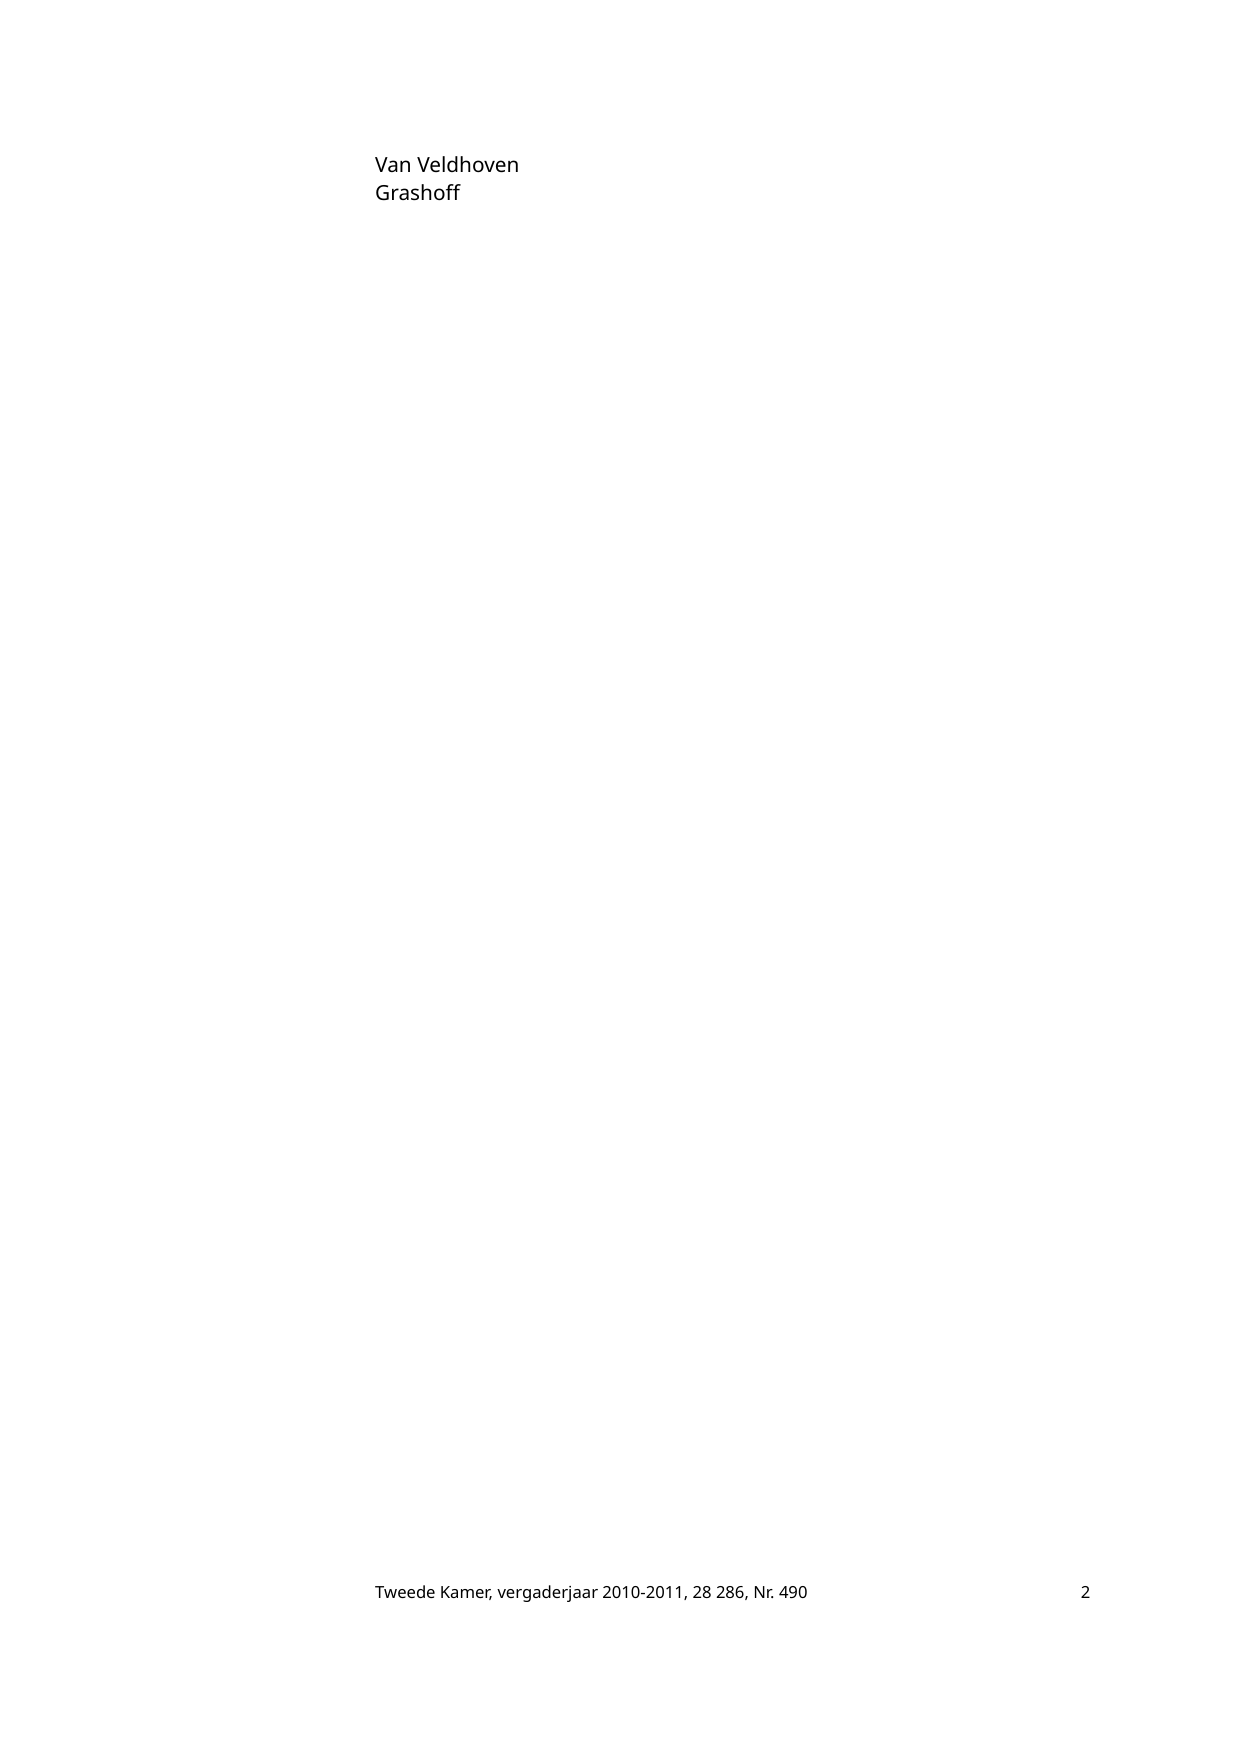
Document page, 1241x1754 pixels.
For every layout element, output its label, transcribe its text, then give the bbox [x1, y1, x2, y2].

text Van Veldhoven [375, 150, 1090, 178]
text Grashoff [375, 178, 1090, 207]
